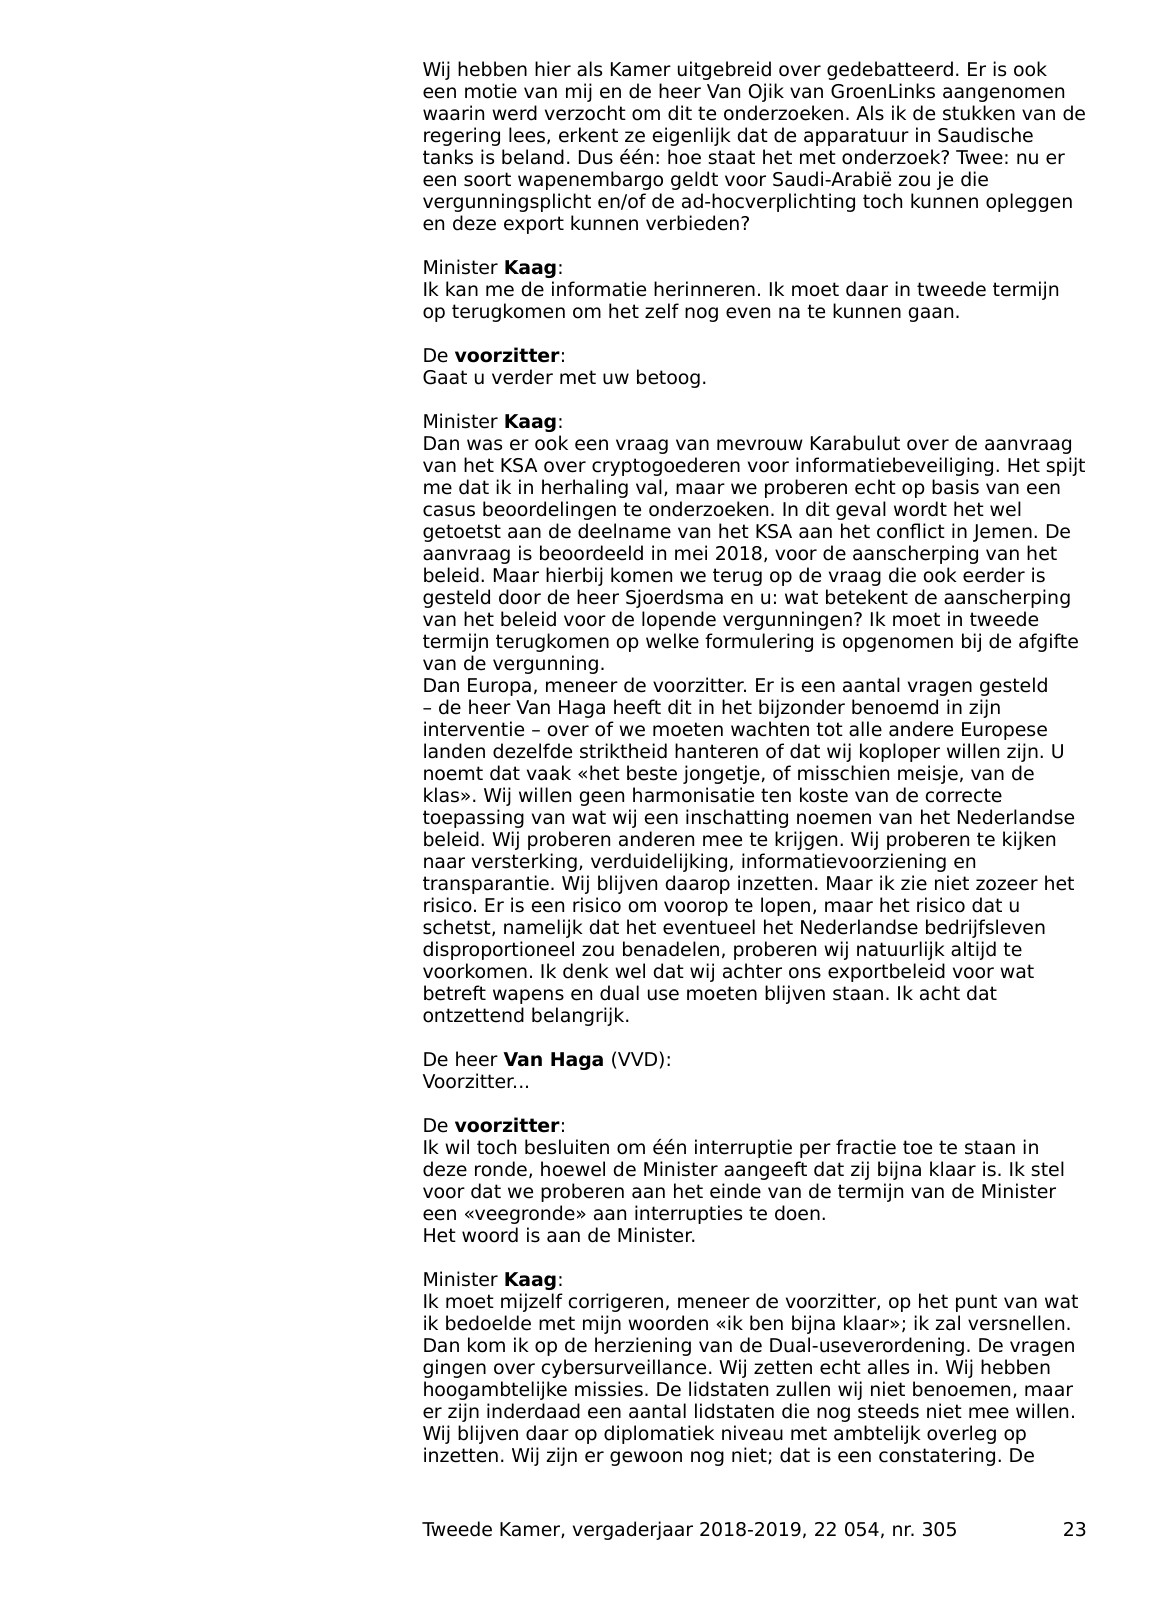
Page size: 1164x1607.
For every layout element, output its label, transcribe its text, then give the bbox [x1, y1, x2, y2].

text Gaat u verder met uw betoog. [422, 367, 1087, 389]
text Minister Kaag: [422, 1269, 1087, 1291]
text Wij hebben hier als Kamer uitgebreid over gedebatteerd. Er is ook een motie van mij en de heer Van Ojik van GroenLinks aangenomen waarin werd verzocht om dit te onderzoeken. Als ik de stukken van de regering lees, erkent ze eigenlijk dat de apparatuur in Saudische tanks is beland. Dus één: hoe staat het met onderzoek? Twee: nu er een soort wapenembargo geldt voor Saudi-Arabië zou je die vergunningsplicht en/of de ad-hocverplichting toch kunnen opleggen en deze export kunnen verbieden? [422, 59, 1087, 235]
text Minister Kaag: [422, 411, 1087, 433]
text Ik wil toch besluiten om één interruptie per fractie toe te staan in deze ronde, hoewel de Minister aangeeft dat zij bijna klaar is. Ik stel voor dat we proberen aan het einde van de termijn van de Minister een «veegronde» aan interrupties te doen. [422, 1137, 1087, 1225]
text Het woord is aan de Minister. [422, 1225, 1087, 1247]
text De voorzitter: [422, 1115, 1087, 1137]
text Dan was er ook een vraag van mevrouw Karabulut over de aanvraag van het KSA over cryptogoederen voor informatiebeveiliging. Het spijt me dat ik in herhaling val, maar we proberen echt op basis van een casus beoordelingen te onderzoeken. In dit geval wordt het wel getoetst aan de deelname van het KSA aan het conflict in Jemen. De aanvraag is beoordeeld in mei 2018, voor de aanscherping van het beleid. Maar hierbij komen we terug op de vraag die ook eerder is gesteld door de heer Sjoerdsma en u: wat betekent de aanscherping van het beleid voor de lopende vergunningen? Ik moet in tweede termijn terugkomen op welke formulering is opgenomen bij de afgifte van de vergunning. [422, 433, 1087, 675]
text Dan kom ik op de herziening van de Dual-useverordening. De vragen gingen over cybersurveillance. Wij zetten echt alles in. Wij hebben hoogambtelijke missies. De lidstaten zullen wij niet benoemen, maar er zijn inderdaad een aantal lidstaten die nog steeds niet mee willen. Wij blijven daar op diplomatiek niveau met ambtelijk overleg op inzetten. Wij zijn er gewoon nog niet; dat is een constatering. De [422, 1335, 1087, 1467]
text Dan Europa, meneer de voorzitter. Er is een aantal vragen gesteld – de heer Van Haga heeft dit in het bijzonder benoemd in zijn interventie – over of we moeten wachten tot alle andere Europese landen dezelfde striktheid hanteren of dat wij koploper willen zijn. U noemt dat vaak «het beste jongetje, of misschien meisje, van de klas». Wij willen geen harmonisatie ten koste van de correcte toepassing van wat wij een inschatting noemen van het Nederlandse beleid. Wij proberen anderen mee te krijgen. Wij proberen te kijken naar versterking, verduidelijking, informatievoorziening en transparantie. Wij blijven daarop inzetten. Maar ik zie niet zozeer het risico. Er is een risico om voorop te lopen, maar het risico dat u schetst, namelijk dat het eventueel het Nederlandse bedrijfsleven disproportioneel zou benadelen, proberen wij natuurlijk altijd te voorkomen. Ik denk wel dat wij achter ons exportbeleid voor wat betreft wapens en dual use moeten blijven staan. Ik acht dat ontzettend belangrijk. [422, 675, 1087, 1027]
text Ik moet mijzelf corrigeren, meneer de voorzitter, op het punt van wat ik bedoelde met mijn woorden «ik ben bijna klaar»; ik zal versnellen. [422, 1291, 1087, 1335]
text De voorzitter: [422, 345, 1087, 367]
text Voorzitter... [422, 1071, 1087, 1093]
text Ik kan me de informatie herinneren. Ik moet daar in tweede termijn op terugkomen om het zelf nog even na te kunnen gaan. [422, 279, 1087, 323]
text De heer Van Haga (VVD): [422, 1049, 1087, 1071]
text Minister Kaag: [422, 257, 1087, 279]
